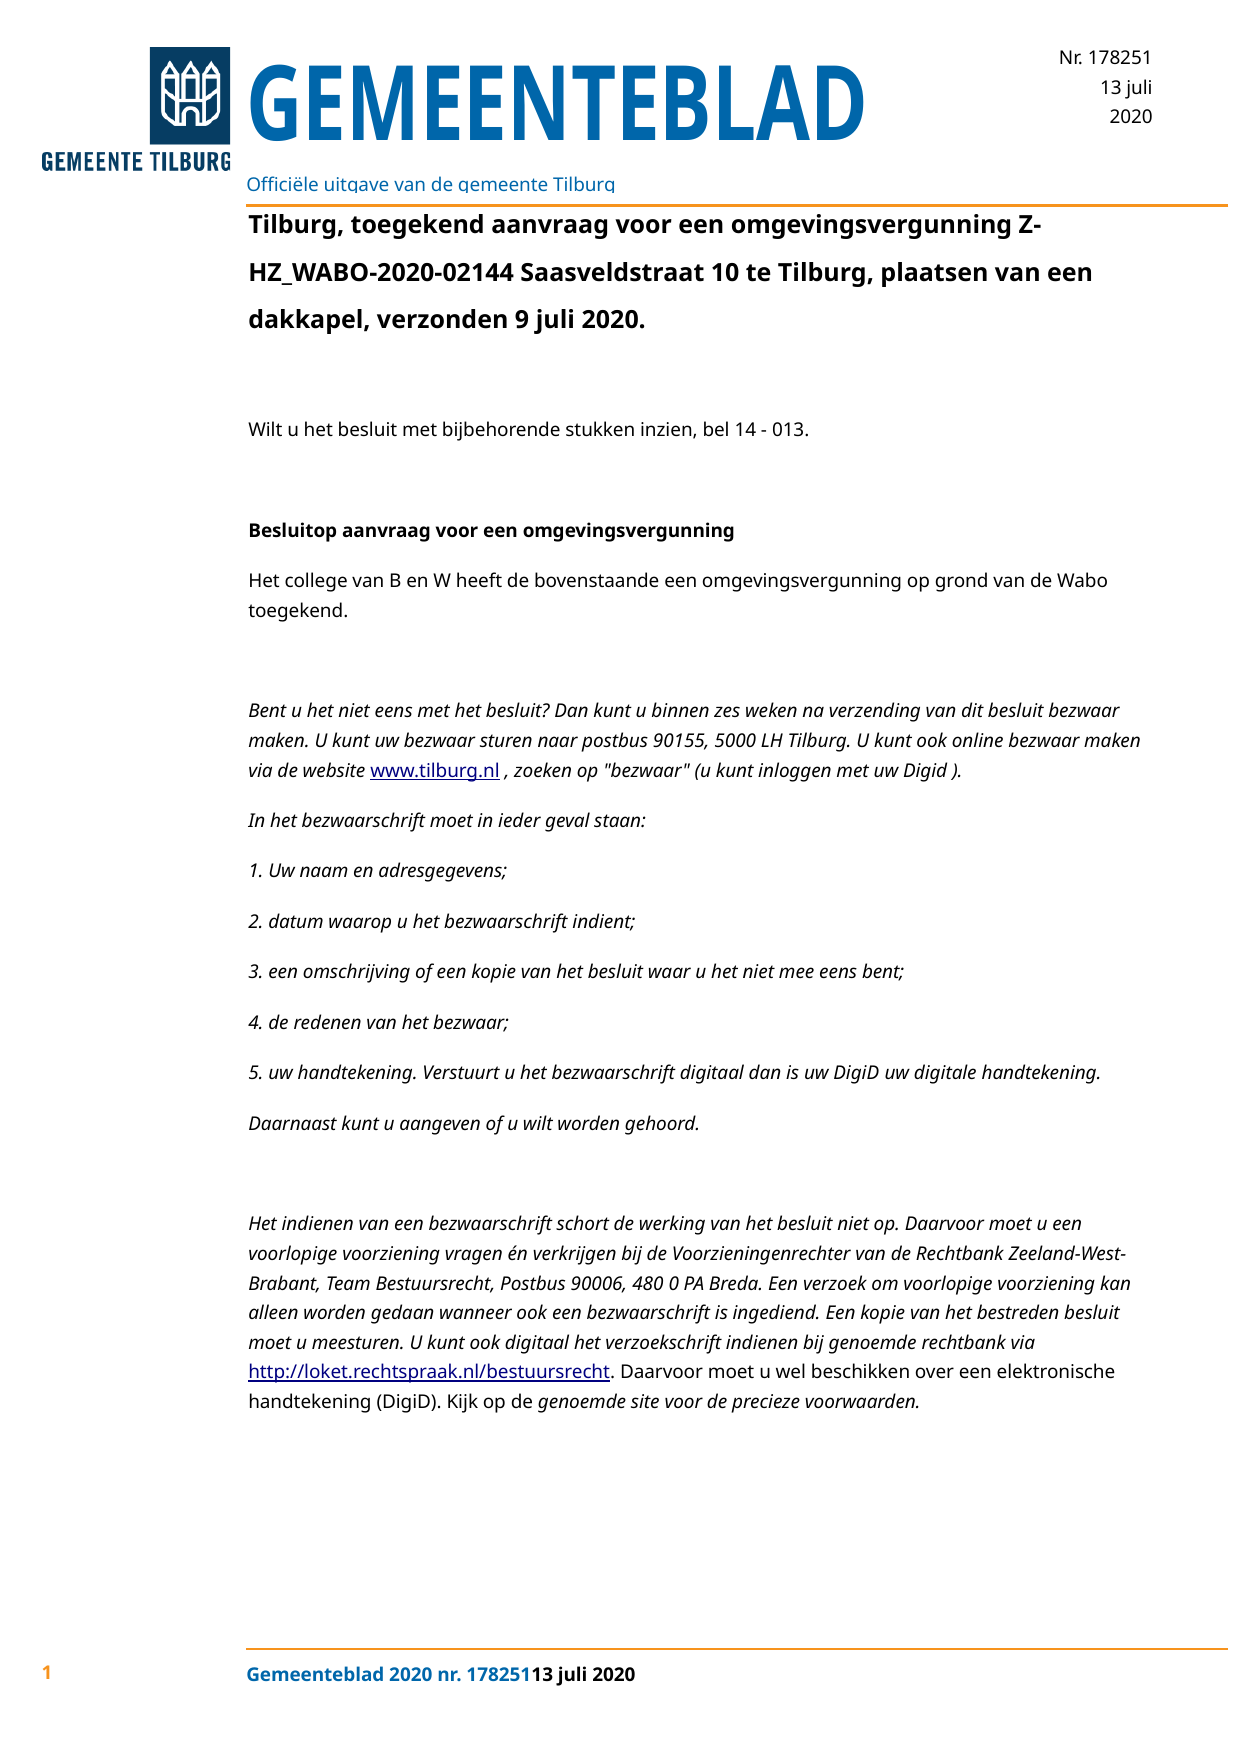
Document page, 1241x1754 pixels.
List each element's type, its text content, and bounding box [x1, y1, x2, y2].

text Daarnaast kunt u aangeven of u wilt worden gehoord. [248, 1110, 1152, 1135]
text Het indienen van een bezwaarschrift schort de werking van het besluit niet op. Daarvoor moet u een voorlopige voorziening vragen én verkrijgen bij de Voorzieningenrechter van de Rechtbank Zeeland-West-Brabant, Team Bestuursrecht, Postbus 90006, 480 0 PA Breda. Een verzoek om voorlopige voorziening kan alleen worden gedaan wanneer ook een bezwaarschrift is ingediend. Een kopie van het bestreden besluit moet u meesturen. U kunt ook digitaal het verzoekschrift indienen bij genoemde rechtbank via http://loket.rechtspraak.nl/bestuursrecht. Daarvoor moet u wel beschikken over een elektronische handtekening (DigiD). Kijk op de genoemde site voor de precieze voorwaarden. [248, 1211, 1152, 1414]
text Besluitop aanvraag voor een omgevingsvergunning [248, 517, 1152, 542]
text In het bezwaarschrift moet in ieder geval staan: [248, 807, 1152, 833]
text Tilburg, toegekend aanvraag voor een omgevingsvergunning Z-HZ_WABO-2020-02144 Saasveldstraat 10 te Tilburg, plaatsen van een dakkapel, verzonden 9 juli 2020. [248, 207, 1152, 336]
text 5. uw handtekening. Verstuurt u het bezwaarschrift digitaal dan is uw DigiD uw digitale handtekening. [248, 1059, 1152, 1085]
text 1. Uw naam en adresgegevens; [248, 858, 1152, 883]
text 3. een omschrijving of een kopie van het besluit waar u het niet mee eens bent; [248, 958, 1152, 984]
text 4. de redenen van het bezwaar; [248, 1009, 1152, 1034]
text Bent u het niet eens met het besluit? Dan kunt u binnen zes weken na verzending van dit besluit bezwaar maken. U kunt uw bezwaar sturen naar postbus 90155, 5000 LH Tilburg. U kunt ook online bezwaar maken via de website www.tilburg.nl , zoeken op "bezwaar" (u kunt inloggen met uw Digid ). [248, 698, 1152, 782]
picture [41, 47, 231, 172]
text 2. datum waarop u het bezwaarschrift indient; [248, 908, 1152, 934]
text Het college van B en W heeft de bovenstaande een omgevingsvergunning op grond van de Wabo toegekend. [248, 567, 1152, 622]
text Wilt u het besluit met bijbehorende stukken inzien, bel 14 - 013. [248, 416, 1152, 442]
